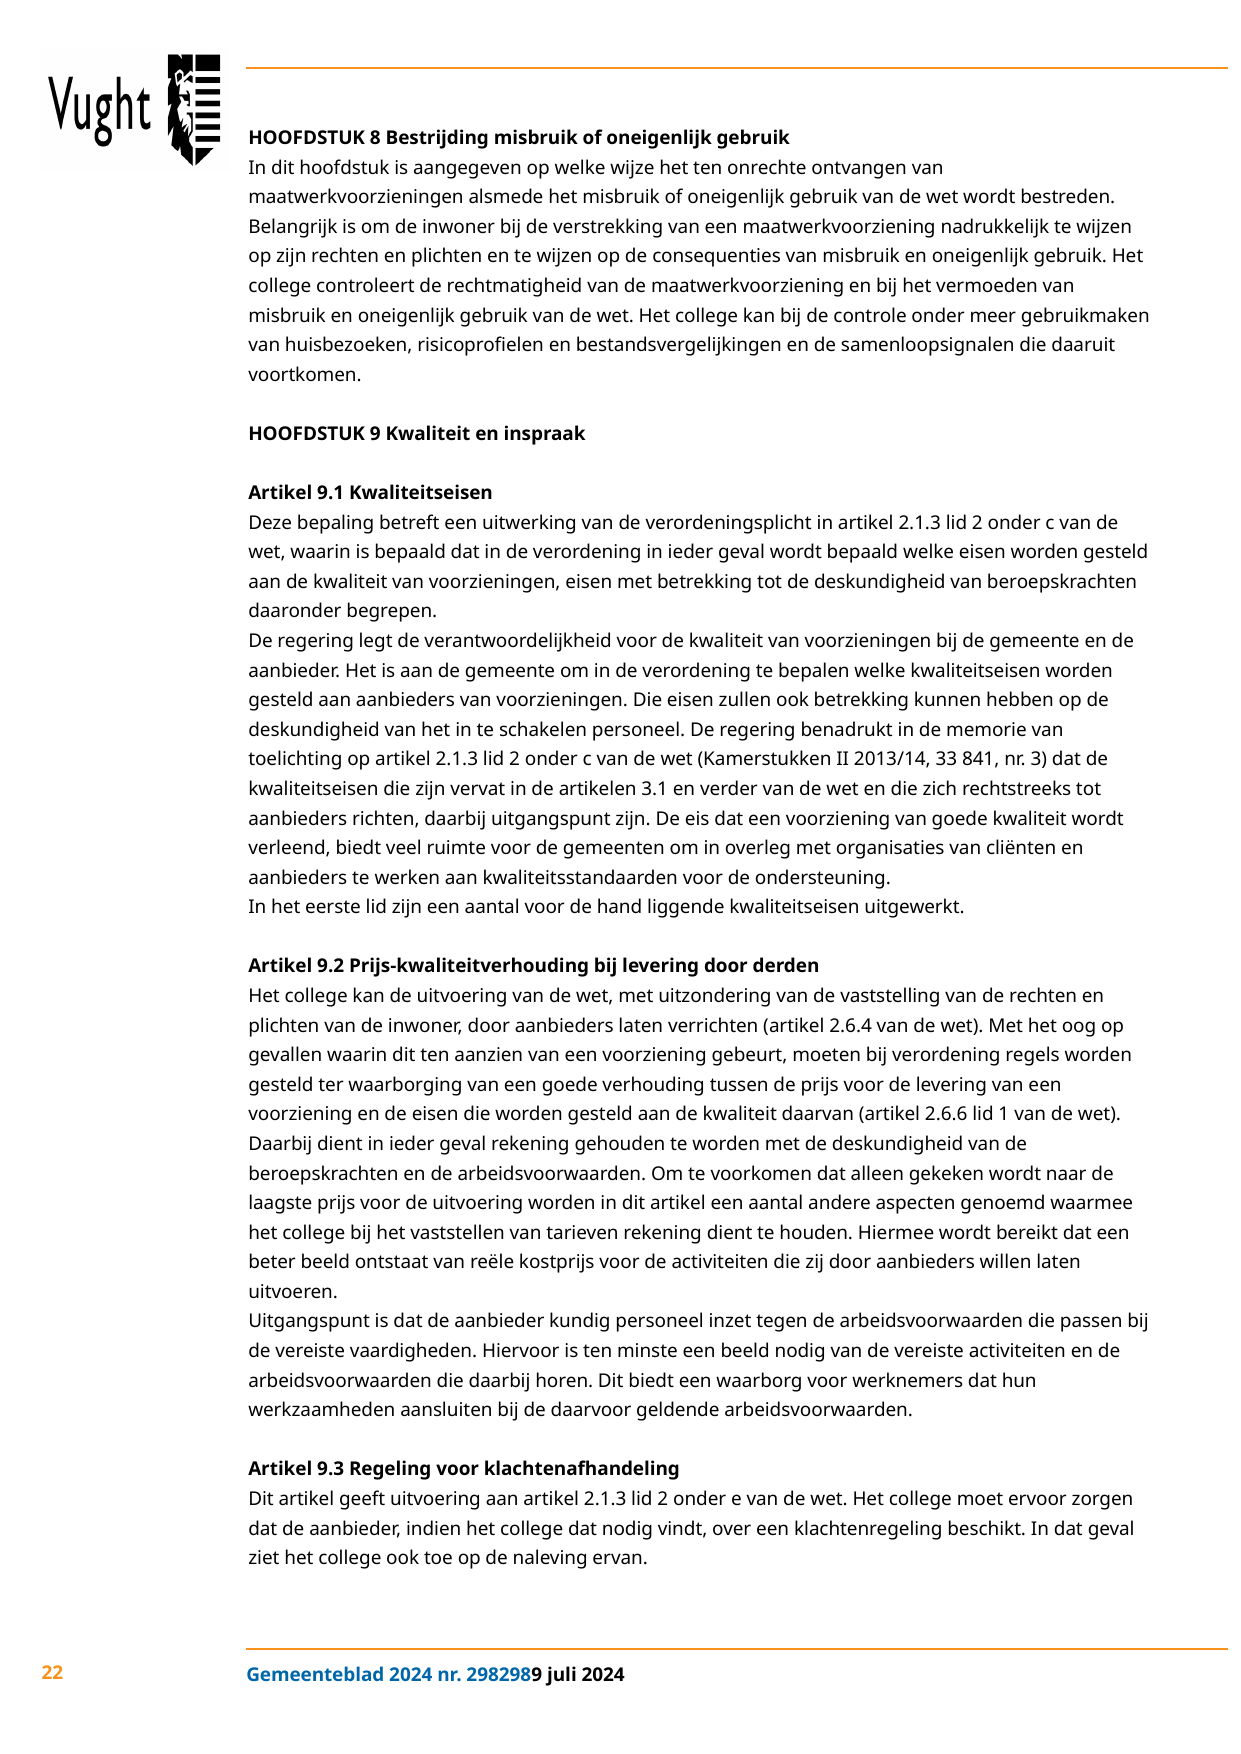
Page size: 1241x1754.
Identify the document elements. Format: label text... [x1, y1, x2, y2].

text Deze bepaling betreft een uitwerking van de verordeningsplicht in artikel 2.1.3 lid 2 onder c van de wet, waarin is bepaald dat in de verordening in ieder geval wordt bepaald welke eisen worden gesteld aan de kwaliteit van voorzieningen, eisen met betrekking tot de deskundigheid van beroepskrachten daaronder begrepen. [248, 509, 1152, 623]
text HOOFDSTUK 8 Bestrijding misbruik of oneigenlijk gebruik [248, 124, 1152, 150]
text Dit artikel geeft uitvoering aan artikel 2.1.3 lid 2 onder e van de wet. Het college moet ervoor zorgen dat de aanbieder, indien het college dat nodig vindt, over een klachtenregeling beschikt. In dat geval ziet het college ook toe op de naleving ervan. [248, 1485, 1152, 1570]
text Artikel 9.1 Kwaliteitseisen [248, 479, 1152, 505]
text HOOFDSTUK 9 Kwaliteit en inspraak [248, 420, 1152, 446]
text Artikel 9.3 Regeling voor klachtenafhandeling [248, 1456, 1152, 1481]
text Artikel 9.2 Prijs-kwaliteitverhouding bij levering door derden [248, 953, 1152, 978]
text In dit hoofdstuk is aangegeven op welke wijze het ten onrechte ontvangen van maatwerkvoorzieningen alsmede het misbruik of oneigenlijk gebruik van de wet wordt bestreden. Belangrijk is om de inwoner bij de verstrekking van een maatwerkvoorziening nadrukkelijk te wijzen op zijn rechten en plichten en te wijzen op de consequenties van misbruik en oneigenlijk gebruik. Het college controleert de rechtmatigheid van de maatwerkvoorziening en bij het vermoeden van misbruik en oneigenlijk gebruik van de wet. Het college kan bij de controle onder meer gebruikmaken van huisbezoeken, risicoprofielen en bestandsvergelijkingen en de samenloopsignalen die daaruit voortkomen. [248, 154, 1152, 387]
picture [41, 47, 231, 172]
text De regering legt de verantwoordelijkheid voor de kwaliteit van voorzieningen bij de gemeente en de aanbieder. Het is aan de gemeente om in de verordening te bepalen welke kwaliteitseisen worden gesteld aan aanbieders van voorzieningen. Die eisen zullen ook betrekking kunnen hebben op de deskundigheid van het in te schakelen personeel. De regering benadrukt in de memorie van toelichting op artikel 2.1.3 lid 2 onder c van de wet (Kamerstukken II 2013/14, 33 841, nr. 3) dat de kwaliteitseisen die zijn vervat in de artikelen 3.1 en verder van de wet en die zich rechtstreeks tot aanbieders richten, daarbij uitgangspunt zijn. De eis dat een voorziening van goede kwaliteit wordt verleend, biedt veel ruimte voor de gemeenten om in overleg met organisaties van cliënten en aanbieders te werken aan kwaliteitsstandaarden voor de ondersteuning. [248, 627, 1152, 890]
text Uitgangspunt is dat de aanbieder kundig personeel inzet tegen de arbeidsvoorwaarden die passen bij de vereiste vaardigheden. Hiervoor is ten minste een beeld nodig van de vereiste activiteiten en de arbeidsvoorwaarden die daarbij horen. Dit biedt een waarborg voor werknemers dat hun werkzaamheden aansluiten bij de daarvoor geldende arbeidsvoorwaarden. [248, 1308, 1152, 1422]
text Het college kan de uitvoering van de wet, met uitzondering van de vaststelling van de rechten en plichten van de inwoner, door aanbieders laten verrichten (artikel 2.6.4 van de wet). Met het oog op gevallen waarin dit ten aanzien van een voorziening gebeurt, moeten bij verordening regels worden gesteld ter waarborging van een goede verhouding tussen de prijs voor de levering van een voorziening en de eisen die worden gesteld aan de kwaliteit daarvan (artikel 2.6.6 lid 1 van de wet). Daarbij dient in ieder geval rekening gehouden te worden met de deskundigheid van de beroepskrachten en de arbeidsvoorwaarden. Om te voorkomen dat alleen gekeken wordt naar de laagste prijs voor de uitvoering worden in dit artikel een aantal andere aspecten genoemd waarmee het college bij het vaststellen van tarieven rekening dient te houden. Hiermee wordt bereikt dat een beter beeld ontstaat van reële kostprijs voor de activiteiten die zij door aanbieders willen laten uitvoeren. [248, 982, 1152, 1304]
text In het eerste lid zijn een aantal voor de hand liggende kwaliteitseisen uitgewerkt. [248, 893, 1152, 919]
